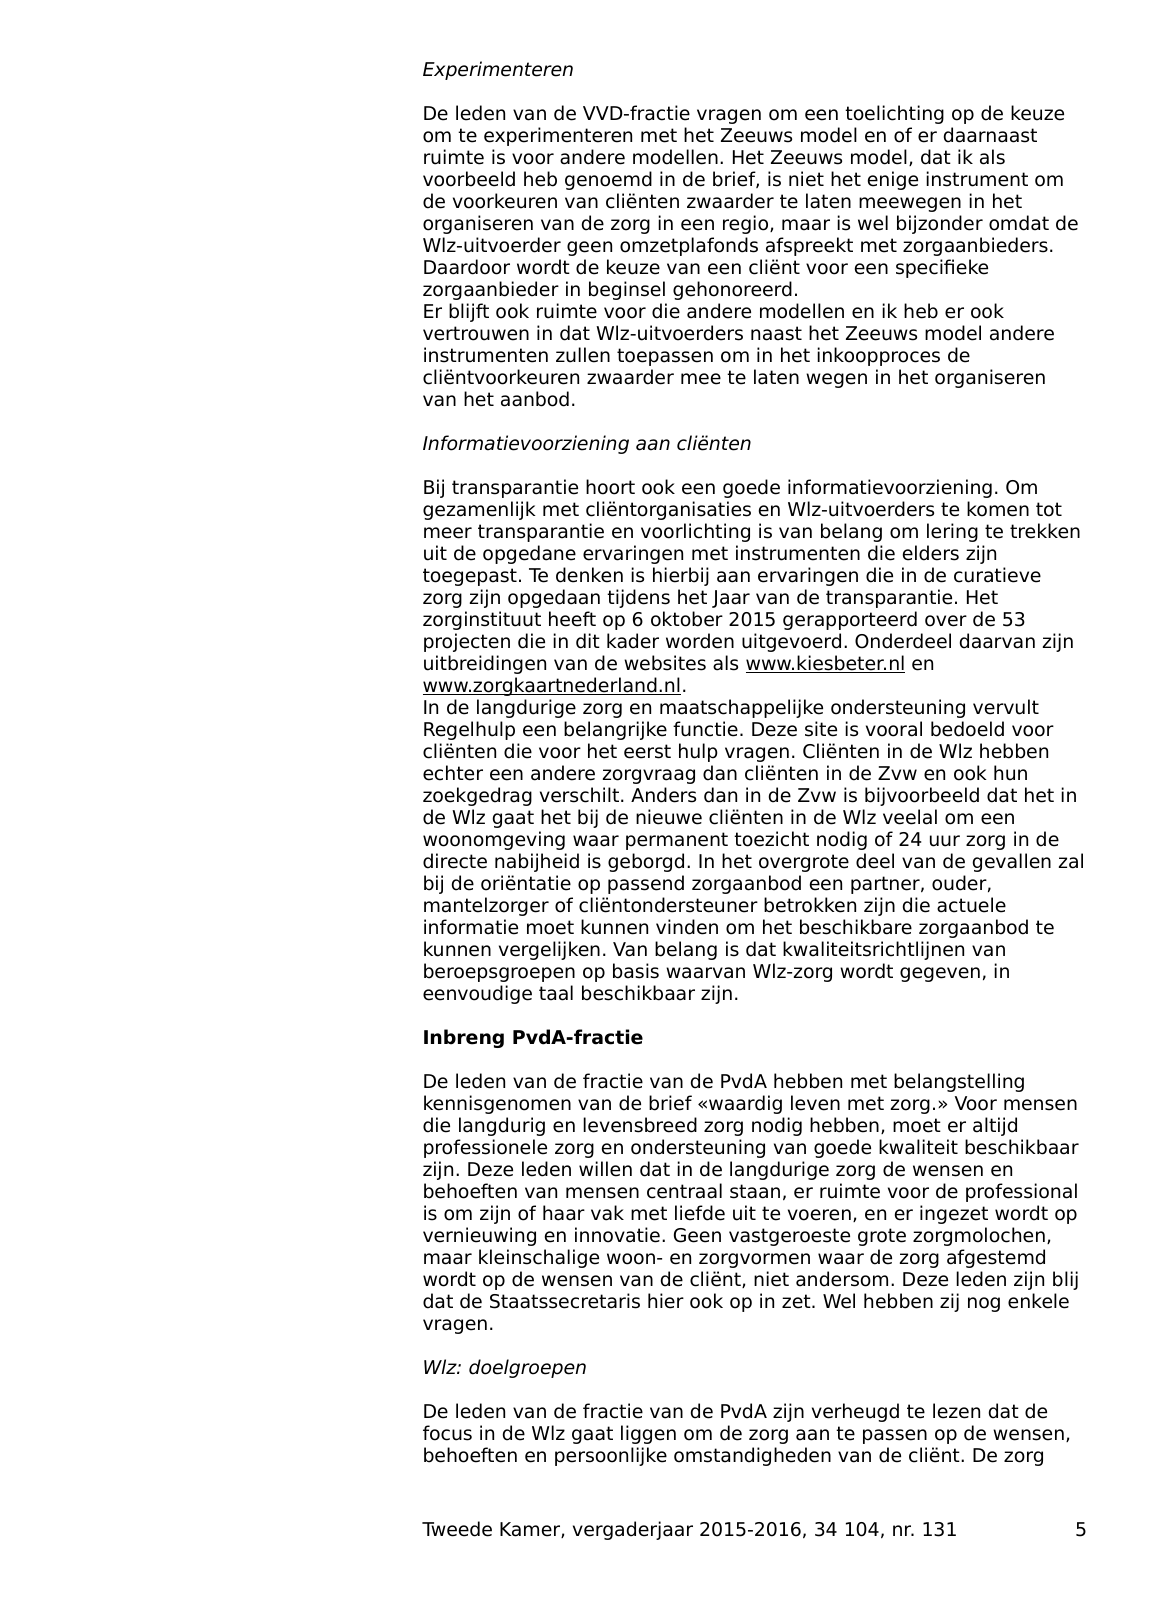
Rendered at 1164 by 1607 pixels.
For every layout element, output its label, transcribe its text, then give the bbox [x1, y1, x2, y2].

text De leden van de fractie van de PvdA hebben met belangstelling kennisgenomen van de brief «waardig leven met zorg.» Voor mensen die langdurig en levensbreed zorg nodig hebben, moet er altijd professionele zorg en ondersteuning van goede kwaliteit beschikbaar zijn. Deze leden willen dat in de langdurige zorg de wensen en behoeften van mensen centraal staan, er ruimte voor de professional is om zijn of haar vak met liefde uit te voeren, en er ingezet wordt op vernieuwing en innovatie. Geen vastgeroeste grote zorgmolochen, maar kleinschalige woon- en zorgvormen waar de zorg afgestemd wordt op de wensen van de cliënt, niet andersom. Deze leden zijn blij dat de Staatssecretaris hier ook op in zet. Wel hebben zij nog enkele vragen. [422, 1071, 1087, 1335]
subtitle Wlz: doelgroepen [422, 1357, 1087, 1379]
text De leden van de fractie van de PvdA zijn verheugd te lezen dat de focus in de Wlz gaat liggen om de zorg aan te passen op de wensen, behoeften en persoonlijke omstandigheden van de cliënt. De zorg [422, 1401, 1087, 1467]
text In de langdurige zorg en maatschappelijke ondersteuning vervult Regelhulp een belangrijke functie. Deze site is vooral bedoeld voor cliënten die voor het eerst hulp vragen. Cliënten in de Wlz hebben echter een andere zorgvraag dan cliënten in de Zvw en ook hun zoekgedrag verschilt. Anders dan in de Zvw is bijvoorbeeld dat het in de Wlz gaat het bij de nieuwe cliënten in de Wlz veelal om een woonomgeving waar permanent toezicht nodig of 24 uur zorg in de directe nabijheid is geborgd. In het overgrote deel van de gevallen zal bij de oriëntatie op passend zorgaanbod een partner, ouder, mantelzorger of cliëntondersteuner betrokken zijn die actuele informatie moet kunnen vinden om het beschikbare zorgaanbod te kunnen vergelijken. Van belang is dat kwaliteitsrichtlijnen van beroepsgroepen op basis waarvan Wlz-zorg wordt gegeven, in eenvoudige taal beschikbaar zijn. [422, 697, 1087, 1005]
subtitle Experimenteren [422, 59, 1087, 81]
subtitle Inbreng PvdA-fractie [422, 1027, 1087, 1049]
subtitle Informatievoorziening aan cliënten [422, 433, 1087, 455]
text Bij transparantie hoort ook een goede informatievoorziening. Om gezamenlijk met cliëntorganisaties en Wlz-uitvoerders te komen tot meer transparantie en voorlichting is van belang om lering te trekken uit de opgedane ervaringen met instrumenten die elders zijn toegepast. Te denken is hierbij aan ervaringen die in de curatieve zorg zijn opgedaan tijdens het Jaar van de transparantie. Het zorginstituut heeft op 6 oktober 2015 gerapporteerd over de 53 projecten die in dit kader worden uitgevoerd. Onderdeel daarvan zijn uitbreidingen van de websites als www.kiesbeter.nl en www.zorgkaartnederland.nl. [422, 477, 1087, 697]
text De leden van de VVD-fractie vragen om een toelichting op de keuze om te experimenteren met het Zeeuws model en of er daarnaast ruimte is voor andere modellen. Het Zeeuws model, dat ik als voorbeeld heb genoemd in de brief, is niet het enige instrument om de voorkeuren van cliënten zwaarder te laten meewegen in het organiseren van de zorg in een regio, maar is wel bijzonder omdat de Wlz-uitvoerder geen omzetplafonds afspreekt met zorgaanbieders. Daardoor wordt de keuze van een cliënt voor een specifieke zorgaanbieder in beginsel gehonoreerd. [422, 103, 1087, 301]
text Er blijft ook ruimte voor die andere modellen en ik heb er ook vertrouwen in dat Wlz-uitvoerders naast het Zeeuws model andere instrumenten zullen toepassen om in het inkoopproces de cliëntvoorkeuren zwaarder mee te laten wegen in het organiseren van het aanbod. [422, 301, 1087, 411]
